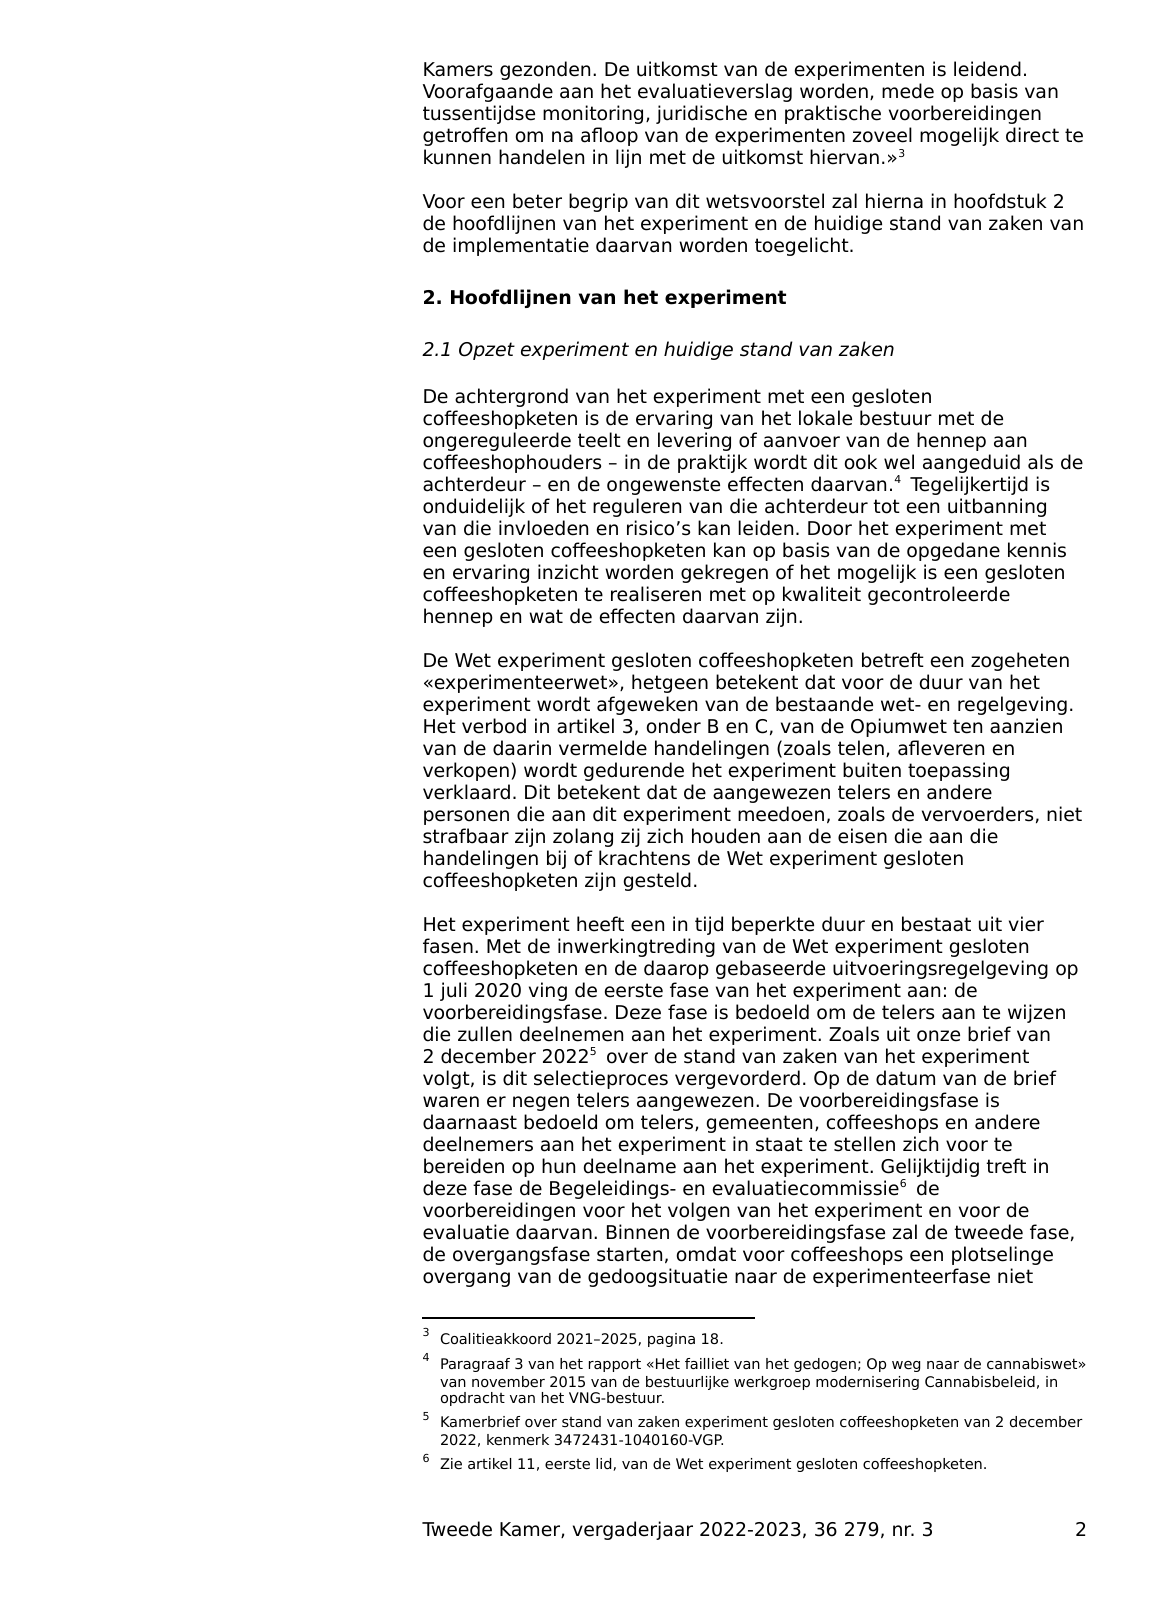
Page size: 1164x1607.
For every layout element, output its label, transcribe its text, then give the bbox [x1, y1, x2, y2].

text Het experiment heeft een in tijd beperkte duur en bestaat uit vier fasen. Met de inwerkingtreding van de Wet experiment gesloten coffeeshopketen en de daarop gebaseerde uitvoeringsregelgeving op 1 juli 2020 ving de eerste fase van het experiment aan: de voorbereidingsfase. Deze fase is bedoeld om de telers aan te wijzen die zullen deelnemen aan het experiment. Zoals uit onze brief van 2 december 2022 over de stand van zaken van het experiment volgt, is dit selectieproces vergevorderd. Op de datum van de brief waren er negen telers aangewezen. De voorbereidingsfase is daarnaast bedoeld om telers, gemeenten, coffeeshops en andere deelnemers aan het experiment in staat te stellen zich voor te bereiden op hun deelname aan het experiment. Gelijktijdig treft in deze fase de Begeleidings- en evaluatiecommissie de voorbereidingen voor het volgen van het experiment en voor de evaluatie daarvan. Binnen de voorbereidingsfase zal de tweede fase, de overgangsfase starten, omdat voor coffeeshops een plotselinge overgang van de gedoogsituatie naar de experimenteerfase niet [422, 914, 1087, 1288]
text Paragraaf 3 van het rapport «Het failliet van het gedogen; Op weg naar de cannabiswet» van november 2015 van de bestuurlijke werkgroep modernisering Cannabisbeleid, in opdracht van het VNG-bestuur. [422, 1352, 1087, 1407]
text Kamers gezonden. De uitkomst van de experimenten is leidend. Voorafgaande aan het evaluatieverslag worden, mede op basis van tussentijdse monitoring, juridische en praktische voorbereidingen getroffen om na afloop van de experimenten zoveel mogelijk direct te kunnen handelen in lijn met de uitkomst hiervan.» [422, 59, 1087, 169]
text De achtergrond van het experiment met een gesloten coffeeshopketen is de ervaring van het lokale bestuur met de ongereguleerde teelt en levering of aanvoer van de hennep aan coffeeshophouders – in de praktijk wordt dit ook wel aangeduid als de achterdeur – en de ongewenste effecten daarvan. Tegelijkertijd is onduidelijk of het reguleren van die achterdeur tot een uitbanning van die invloeden en risico’s kan leiden. Door het experiment met een gesloten coffeeshopketen kan op basis van de opgedane kennis en ervaring inzicht worden gekregen of het mogelijk is een gesloten coffeeshopketen te realiseren met op kwaliteit gecontroleerde hennep en wat de effecten daarvan zijn. [422, 386, 1087, 628]
subtitle 2. Hoofdlijnen van het experiment [422, 287, 1087, 309]
text Voor een beter begrip van dit wetsvoorstel zal hierna in hoofdstuk 2 de hoofdlijnen van het experiment en de huidige stand van zaken van de implementatie daarvan worden toegelicht. [422, 191, 1087, 257]
text Kamerbrief over stand van zaken experiment gesloten coffeeshopketen van 2 december 2022, kenmerk 3472431-1040160-VGP. [422, 1410, 1087, 1449]
subtitle 2.1 Opzet experiment en huidige stand van zaken [422, 339, 1087, 361]
text Coalitieakkoord 2021–2025, pagina 18. [422, 1327, 1087, 1349]
text De Wet experiment gesloten coffeeshopketen betreft een zogeheten «experimenteerwet», hetgeen betekent dat voor de duur van het experiment wordt afgeweken van de bestaande wet- en regelgeving. Het verbod in artikel 3, onder B en C, van de Opiumwet ten aanzien van de daarin vermelde handelingen (zoals telen, afleveren en verkopen) wordt gedurende het experiment buiten toepassing verklaard. Dit betekent dat de aangewezen telers en andere personen die aan dit experiment meedoen, zoals de vervoerders, niet strafbaar zijn zolang zij zich houden aan de eisen die aan die handelingen bij of krachtens de Wet experiment gesloten coffeeshopketen zijn gesteld. [422, 650, 1087, 892]
text Zie artikel 11, eerste lid, van de Wet experiment gesloten coffeeshopketen. [422, 1452, 1087, 1474]
